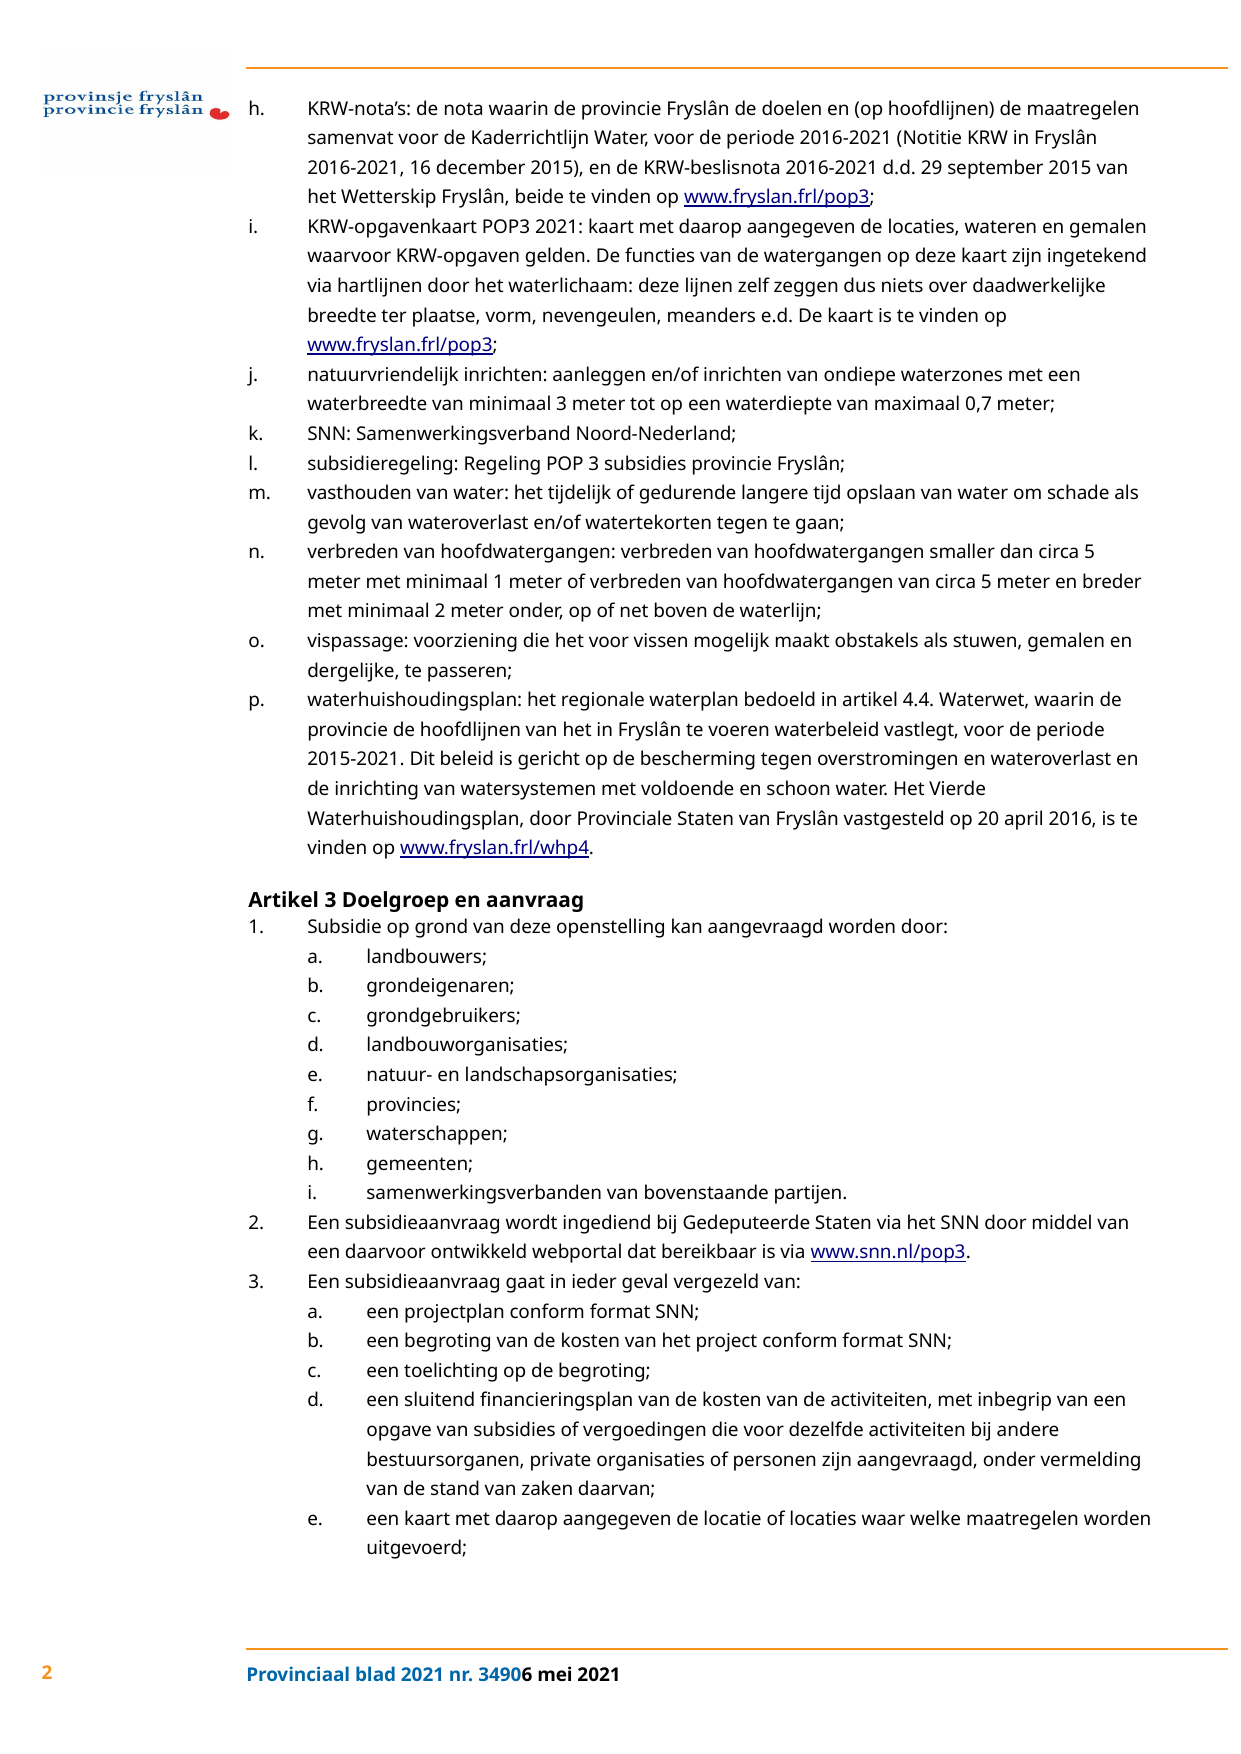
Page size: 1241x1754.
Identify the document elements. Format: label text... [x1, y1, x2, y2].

list KRW-nota’s: de nota waarin de provincie Fryslân de doelen en (op hoofdlijnen) de maatregelen samenvat voor de Kaderrichtlijn Water, voor de periode 2016-2021 (Notitie KRW in Fryslân 2016-2021, 16 december 2015), en de KRW-beslisnota 2016-2021 d.d. 29 september 2015 van het Wetterskip Fryslân, beide te vinden op www.fryslan.frl/pop3; [248, 95, 1152, 209]
list Subsidie op grond van deze openstelling kan aangevraagd worden door: [248, 913, 1152, 939]
list natuur- en landschapsorganisaties; [307, 1061, 1152, 1087]
list grondgebruikers; [307, 1002, 1152, 1028]
list KRW-opgavenkaart POP3 2021: kaart met daarop aangegeven de locaties, wateren en gemalen waarvoor KRW-opgaven gelden. De functies van de watergangen op deze kaart zijn ingetekend via hartlijnen door het waterlichaam: deze lijnen zelf zeggen dus niets over daadwerkelijke breedte ter plaatse, vorm, nevengeulen, meanders e.d. De kaart is te vinden op www.fryslan.frl/pop3; [248, 213, 1152, 357]
list Een subsidieaanvraag gaat in ieder geval vergezeld van: [248, 1268, 1152, 1294]
list landbouworganisaties; [307, 1032, 1152, 1057]
text Artikel 3 Doelgroep en aanvraag [248, 885, 1152, 913]
list grondeigenaren; [307, 972, 1152, 998]
list een toelichting op de begroting; [307, 1357, 1152, 1383]
list waterhuishoudingsplan: het regionale waterplan bedoeld in artikel 4.4. Waterwet, waarin de provincie de hoofdlijnen van het in Fryslân te voeren waterbeleid vastlegt, voor de periode 2015-2021. Dit beleid is gericht op de bescherming tegen overstromingen en wateroverlast en de inrichting van watersystemen met voldoende en schoon water. Het Vierde Waterhuishoudingsplan, door Provinciale Staten van Fryslân vastgesteld op 20 april 2016, is te vinden op www.fryslan.frl/whp4. [248, 686, 1152, 860]
list provincies; [307, 1091, 1152, 1116]
list Een subsidieaanvraag wordt ingediend bij Gedeputeerde Staten via het SNN door middel van een daarvoor ontwikkeld webportal dat bereikbaar is via www.snn.nl/pop3. [248, 1209, 1152, 1264]
list waterschappen; [307, 1120, 1152, 1146]
list SNN: Samenwerkingsverband Noord-Nederland; [248, 420, 1152, 446]
picture [41, 47, 231, 172]
list een begroting van de kosten van het project conform format SNN; [307, 1327, 1152, 1353]
list verbreden van hoofdwatergangen: verbreden van hoofdwatergangen smaller dan circa 5 meter met minimaal 1 meter of verbreden van hoofdwatergangen van circa 5 meter en breder met minimaal 2 meter onder, op of net boven de waterlijn; [248, 538, 1152, 623]
list een projectplan conform format SNN; [307, 1298, 1152, 1323]
list samenwerkingsverbanden van bovenstaande partijen. [307, 1179, 1152, 1205]
list vasthouden van water: het tijdelijk of gedurende langere tijd opslaan van water om schade als gevolg van wateroverlast en/of watertekorten tegen te gaan; [248, 479, 1152, 535]
list een kaart met daarop aangegeven de locatie of locaties waar welke maatregelen worden uitgevoerd; [307, 1505, 1152, 1560]
list vispassage: voorziening die het voor vissen mogelijk maakt obstakels als stuwen, gemalen en dergelijke, te passeren; [248, 627, 1152, 683]
list gemeenten; [307, 1150, 1152, 1176]
list subsidieregeling: Regeling POP 3 subsidies provincie Fryslân; [248, 450, 1152, 476]
list natuurvriendelijk inrichten: aanleggen en/of inrichten van ondiepe waterzones met een waterbreedte van minimaal 3 meter tot op een waterdiepte van maximaal 0,7 meter; [248, 361, 1152, 416]
list landbouwers; [307, 943, 1152, 968]
list een sluitend financieringsplan van de kosten van de activiteiten, met inbegrip van een opgave van subsidies of vergoedingen die voor dezelfde activiteiten bij andere bestuursorganen, private organisaties of personen zijn aangevraagd, onder vermelding van de stand van zaken daarvan; [307, 1387, 1152, 1501]
